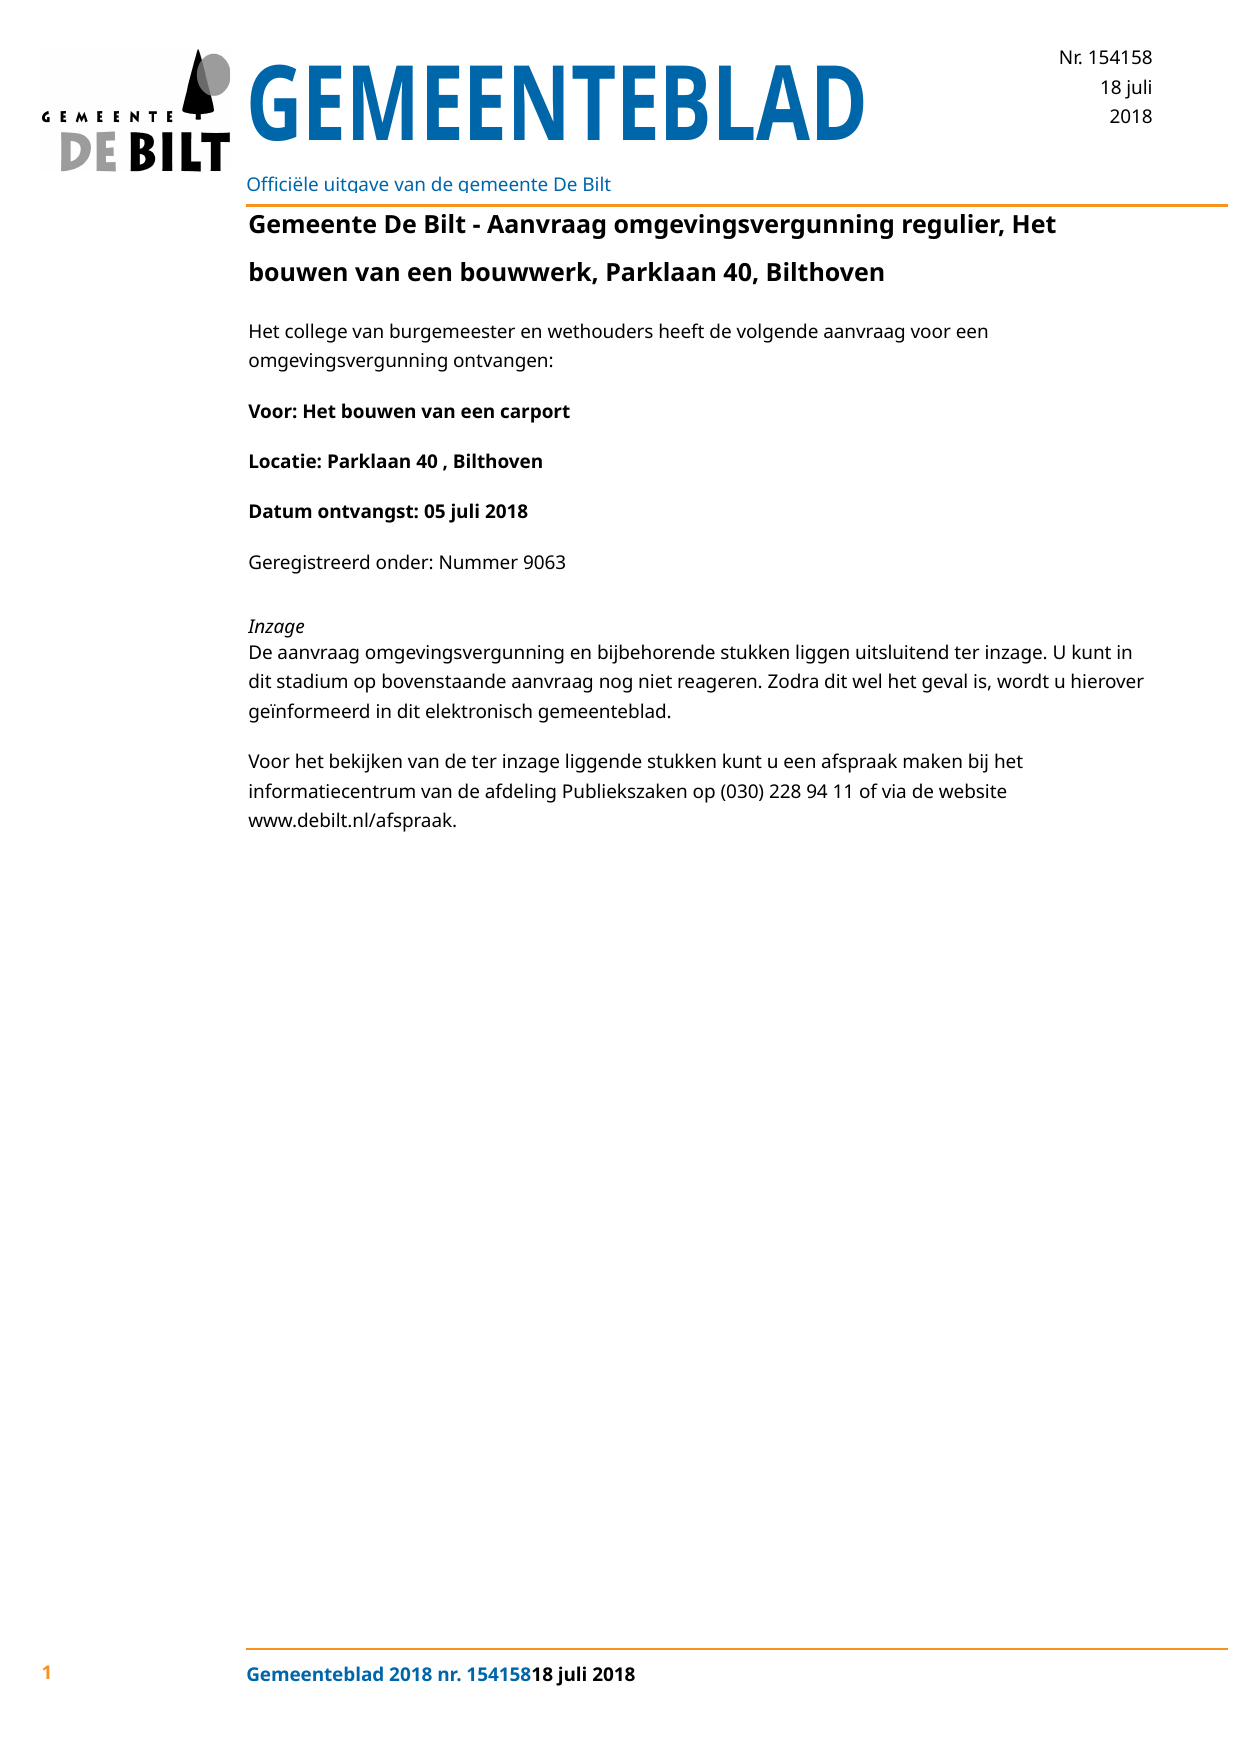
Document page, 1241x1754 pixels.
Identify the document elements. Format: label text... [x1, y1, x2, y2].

text Locatie: Parklaan 40 , Bilthoven [248, 448, 1152, 474]
text Het college van burgemeester en wethouders heeft de volgende aanvraag voor een omgevingsvergunning ontvangen: [248, 318, 1152, 373]
text Geregistreerd onder: Nummer 9063 [248, 549, 1152, 575]
text Voor: Het bouwen van een carport [248, 398, 1152, 424]
picture [41, 47, 231, 172]
text Inzage [248, 613, 1152, 639]
text De aanvraag omgevingsvergunning en bijbehorende stukken liggen uitsluitend ter inzage. U kunt in dit stadium op bovenstaande aanvraag nog niet reageren. Zodra dit wel het geval is, wordt u hierover geïnformeerd in dit elektronisch gemeenteblad. [248, 639, 1152, 724]
text Gemeente De Bilt - Aanvraag omgevingsvergunning regulier, Het bouwen van een bouwwerk, Parklaan 40, Bilthoven [248, 207, 1152, 288]
text Datum ontvangst: 05 juli 2018 [248, 499, 1152, 524]
text Voor het bekijken van de ter inzage liggende stukken kunt u een afspraak maken bij het informatiecentrum van de afdeling Publiekszaken op (030) 228 94 11 of via de website www.debilt.nl/afspraak. [248, 748, 1152, 833]
